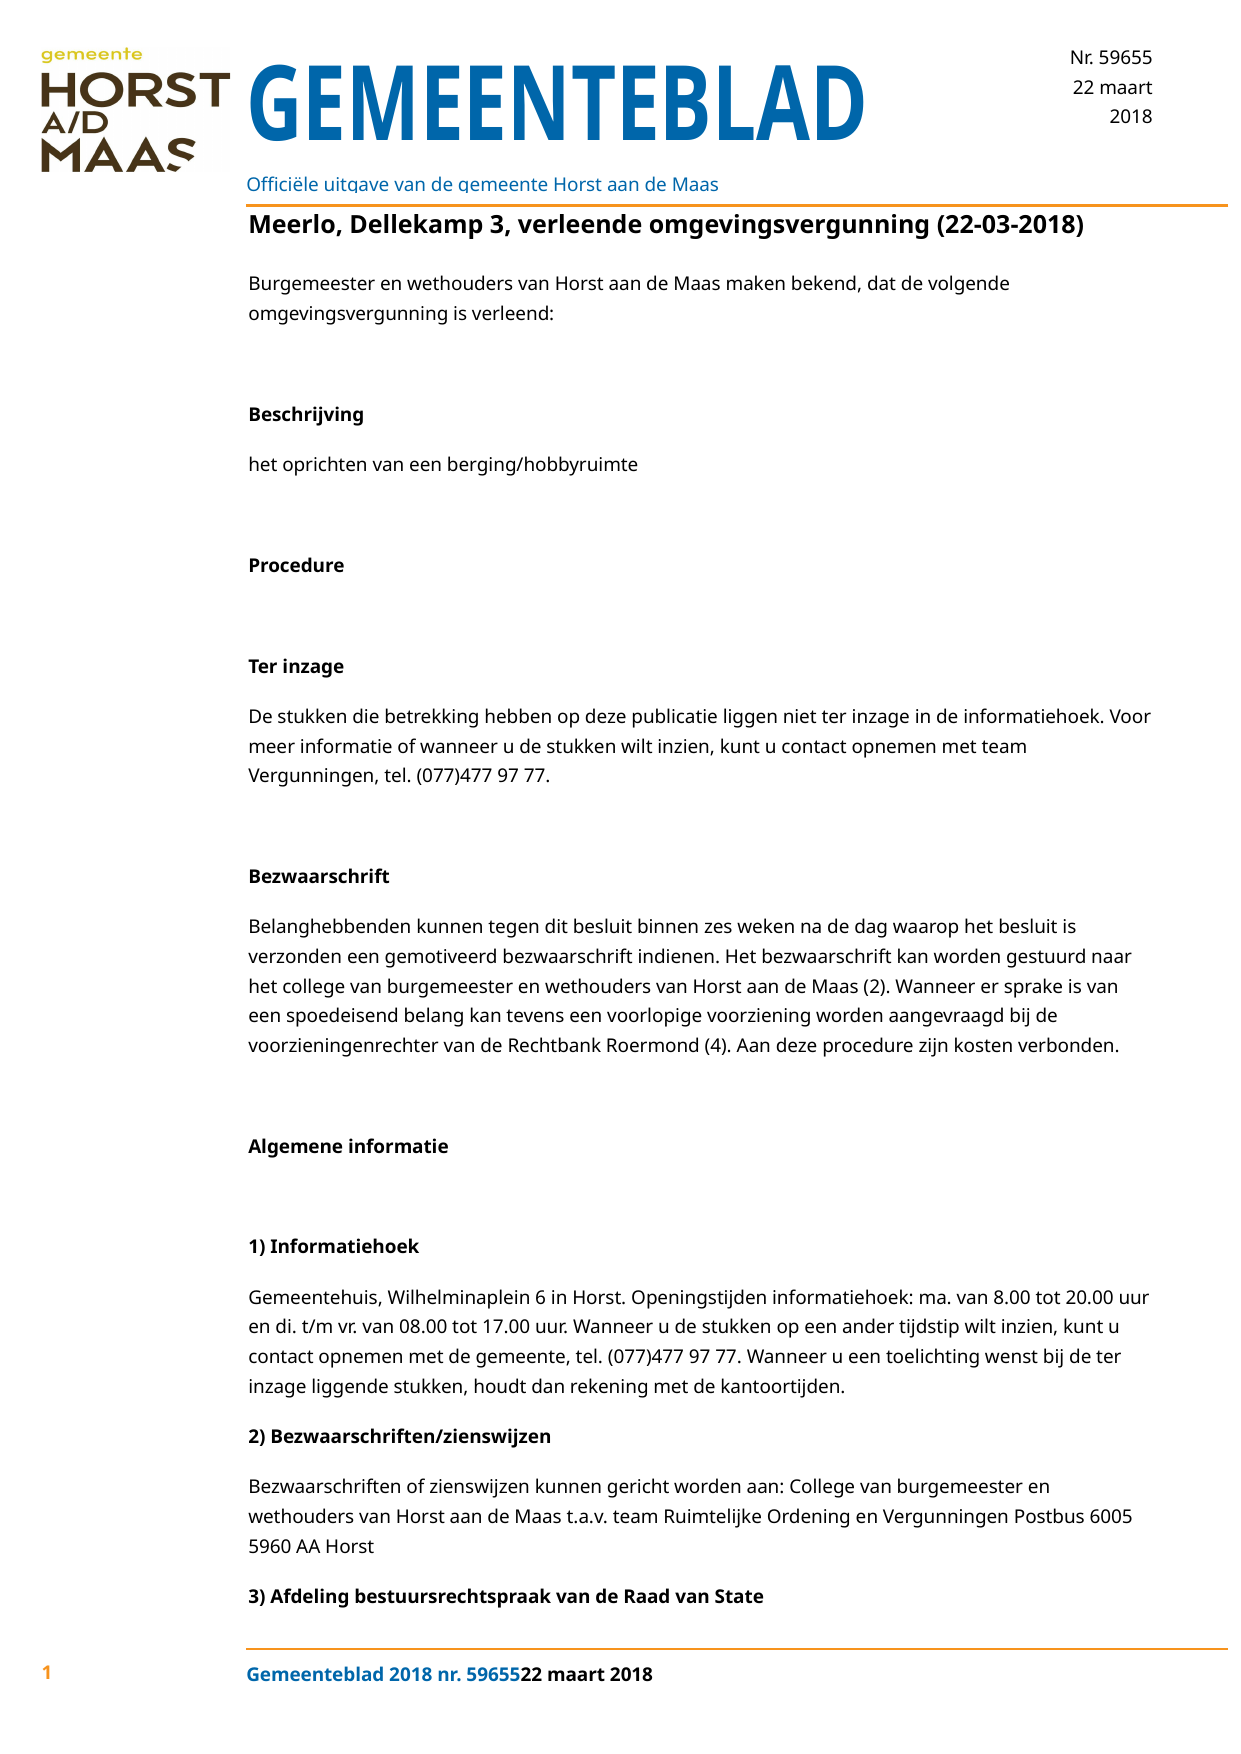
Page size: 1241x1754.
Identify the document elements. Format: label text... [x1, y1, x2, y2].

text Gemeentehuis, Wilhelminaplein 6 in Horst. Openingstijden informatiehoek: ma. van 8.00 tot 20.00 uur en di. t/m vr. van 08.00 tot 17.00 uur. Wanneer u de stukken op een ander tijdstip wilt inzien, kunt u contact opnemen met de gemeente, tel. (077)477 97 77. Wanneer u een toelichting wenst bij de ter inzage liggende stukken, houdt dan rekening met de kantoortijden. [248, 1284, 1152, 1398]
text 2) Bezwaarschriften/zienswijzen [248, 1423, 1152, 1449]
text Bezwaarschriften of zienswijzen kunnen gericht worden aan: College van burgemeester en wethouders van Horst aan de Maas t.a.v. team Ruimtelijke Ordening en Vergunningen Postbus 6005 5960 AA Horst [248, 1474, 1152, 1558]
text 1) Informatiehoek [248, 1234, 1152, 1259]
text Beschrijving [248, 401, 1152, 426]
picture [41, 47, 231, 172]
text Belanghebbenden kunnen tegen dit besluit binnen zes weken na de dag waarop het besluit is verzonden een gemotiveerd bezwaarschrift indienen. Het bezwaarschrift kan worden gestuurd naar het college van burgemeester en wethouders van Horst aan de Maas (2). Wanneer er sprake is van een spoedeisend belang kan tevens een voorlopige voorziening worden aangevraagd bij de voorzieningenrechter van de Rechtbank Roermond (4). Aan deze procedure zijn kosten verbonden. [248, 914, 1152, 1058]
text Bezwaarschrift [248, 863, 1152, 889]
text Algemene informatie [248, 1133, 1152, 1158]
text Meerlo, Dellekamp 3, verleende omgevingsvergunning (22-03-2018) [248, 207, 1152, 241]
text Procedure [248, 552, 1152, 578]
text Ter inzage [248, 653, 1152, 678]
text De stukken die betrekking hebben op deze publicatie liggen niet ter inzage in de informatiehoek. Voor meer informatie of wanneer u de stukken wilt inzien, kunt u contact opnemen met team Vergunningen, tel. (077)477 97 77. [248, 703, 1152, 788]
text Burgemeester en wethouders van Horst aan de Maas maken bekend, dat de volgende omgevingsvergunning is verleend: [248, 270, 1152, 326]
text 3) Afdeling bestuursrechtspraak van de Raad van State [248, 1583, 1152, 1609]
text het oprichten van een berging/hobbyruimte [248, 451, 1152, 477]
